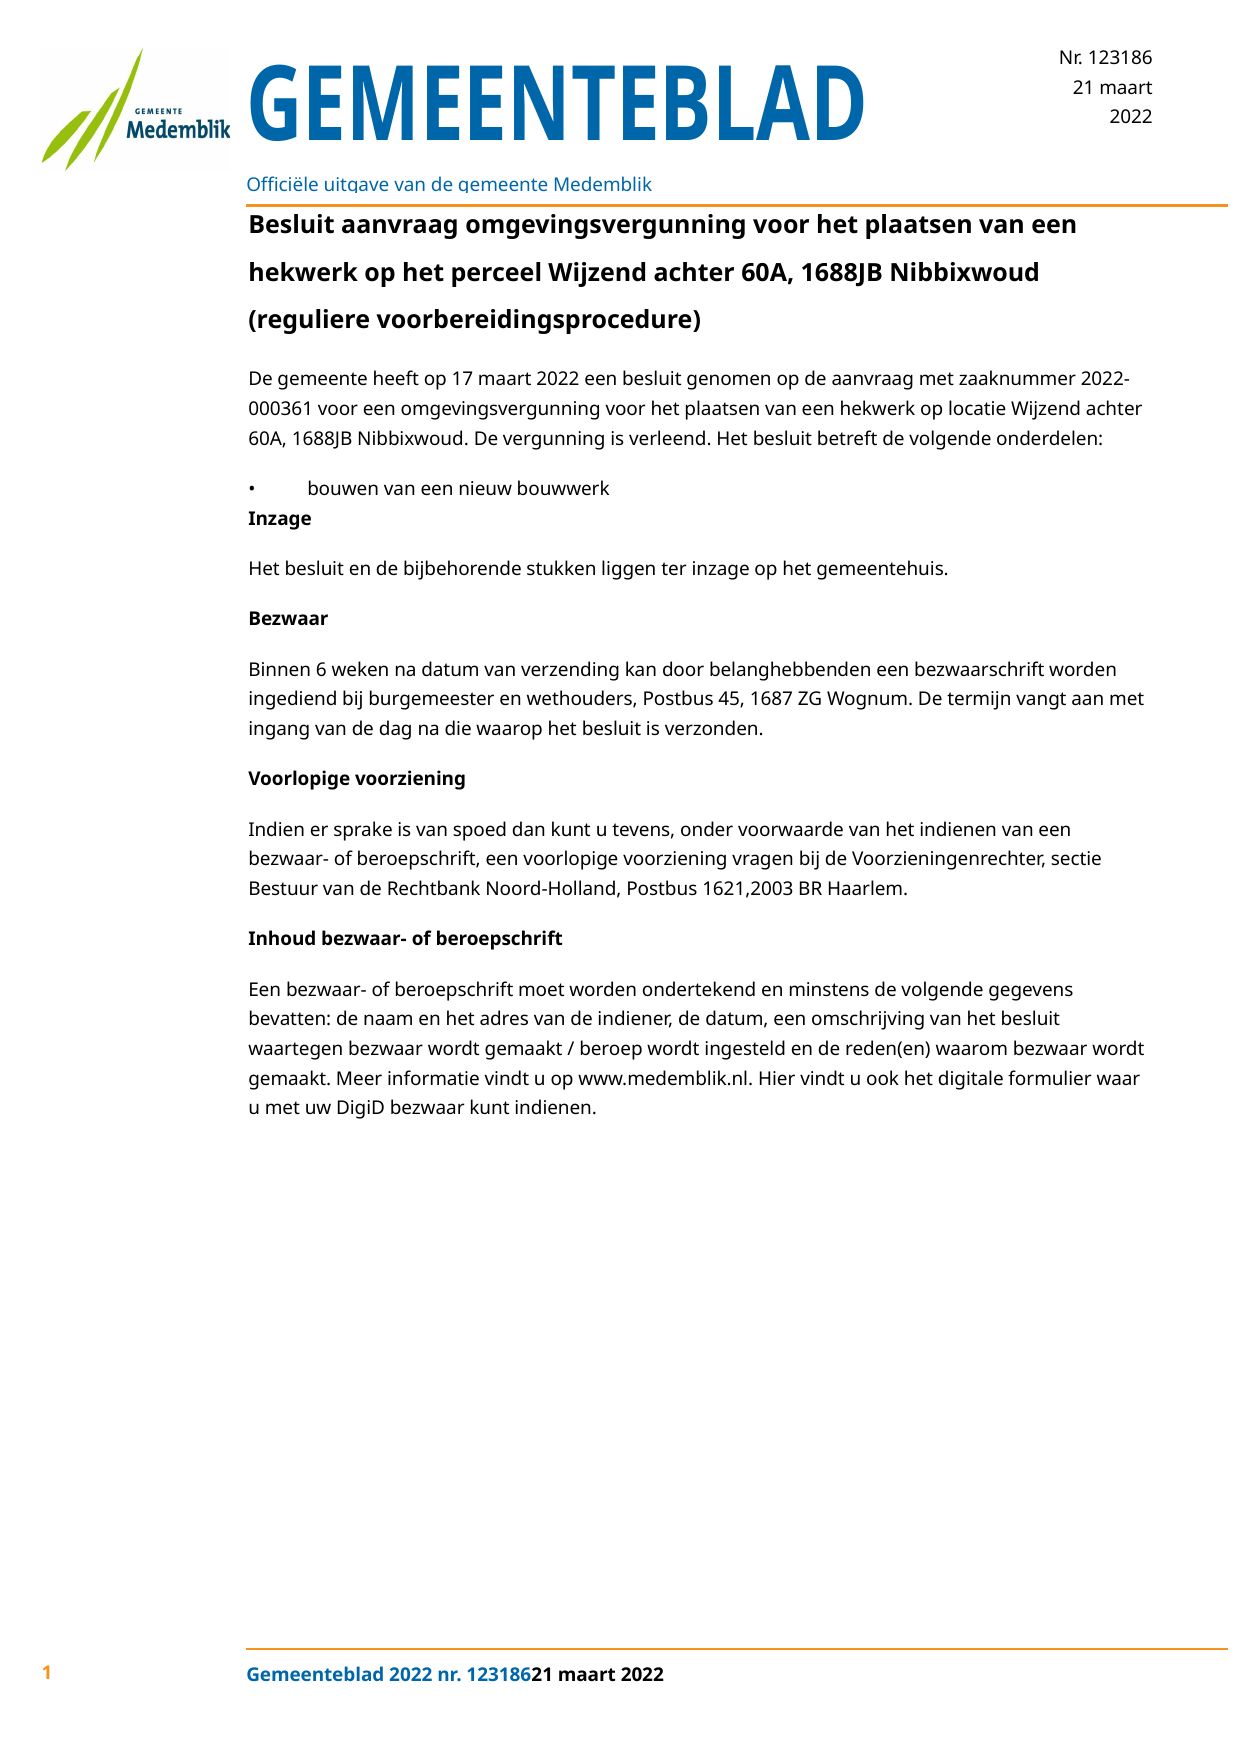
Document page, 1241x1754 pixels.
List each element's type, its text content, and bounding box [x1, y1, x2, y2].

text Bezwaar [248, 606, 1152, 631]
text De gemeente heeft op 17 maart 2022 een besluit genomen op de aanvraag met zaaknummer 2022-000361 voor een omgevingsvergunning voor het plaatsen van een hekwerk op locatie Wijzend achter 60A, 1688JB Nibbixwoud. De vergunning is verleend. Het besluit betreft de volgende onderdelen: [248, 366, 1152, 450]
text Binnen 6 weken na datum van verzending kan door belanghebbenden een bezwaarschrift worden ingediend bij burgemeester en wethouders, Postbus 45, 1687 ZG Wognum. De termijn vangt aan met ingang van de dag na die waarop het besluit is verzonden. [248, 656, 1152, 741]
picture [41, 47, 231, 172]
text Het besluit en de bijbehorende stukken liggen ter inzage op het gemeentehuis. [248, 555, 1152, 581]
text Voorlopige voorziening [248, 766, 1152, 791]
text Een bezwaar- of beroepschrift moet worden ondertekend en minstens de volgende gegevens bevatten: de naam en het adres van de indiener, de datum, een omschrijving van het besluit waartegen bezwaar wordt gemaakt / beroep wordt ingesteld en de reden(en) waarom bezwaar wordt gemaakt. Meer informatie vindt u op www.medemblik.nl. Hier vindt u ook het digitale formulier waar u met uw DigiD bezwaar kunt indienen. [248, 976, 1152, 1120]
list bouwen van een nieuw bouwwerk [248, 475, 1152, 501]
text Besluit aanvraag omgevingsvergunning voor het plaatsen van een hekwerk op het perceel Wijzend achter 60A, 1688JB Nibbixwoud (reguliere voorbereidingsprocedure) [248, 207, 1152, 336]
text Indien er sprake is van spoed dan kunt u tevens, onder voorwaarde van het indienen van een bezwaar- of beroepschrift, een voorlopige voorziening vragen bij de Voorzieningenrechter, sectie Bestuur van de Rechtbank Noord-Holland, Postbus 1621,2003 BR Haarlem. [248, 816, 1152, 901]
text Inzage [248, 505, 1152, 530]
text Inhoud bezwaar- of beroepschrift [248, 926, 1152, 951]
